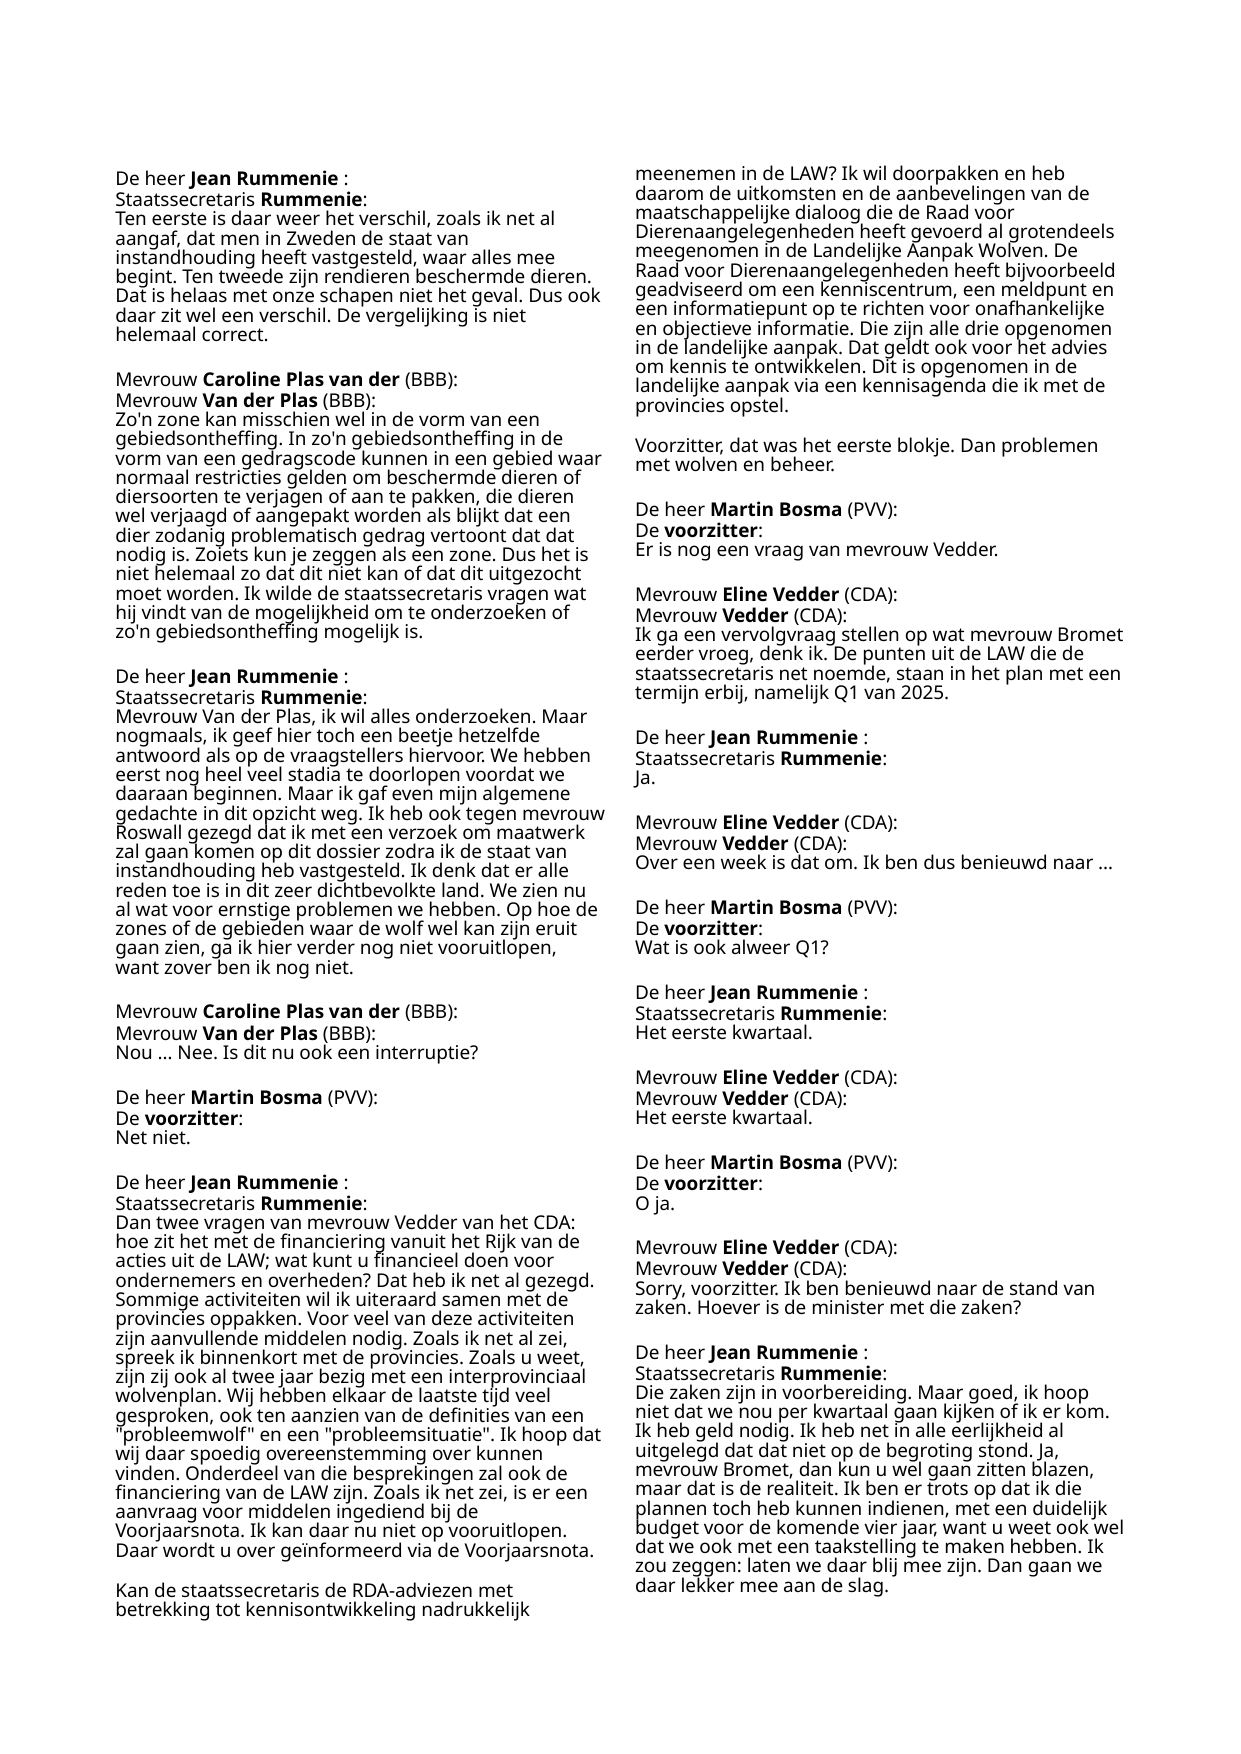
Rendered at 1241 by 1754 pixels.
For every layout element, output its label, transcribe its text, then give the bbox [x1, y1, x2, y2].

text De heer Jean Rummenie : [635, 724, 1125, 750]
text Dan twee vragen van mevrouw Vedder van het CDA: hoe zit het met de financiering vanuit het Rijk van de acties uit de LAW; wat kunt u financieel doen voor ondernemers en overheden? Dat heb ik net al gezegd. Sommige activiteiten wil ik uiteraard samen met de provincies oppakken. Voor veel van deze activiteiten zijn aanvullende middelen nodig. Zoals ik net al zei, spreek ik binnenkort met de provincies. Zoals u weet, zijn zij ook al twee jaar bezig met een interprovinciaal wolvenplan. Wij hebben elkaar de laatste tijd veel gesproken, ook ten aanzien van de definities van een "probleemwolf" en een "probleemsituatie". Ik hoop dat wij daar spoedig overeenstemming over kunnen vinden. Onderdeel van die besprekingen zal ook de financiering van de LAW zijn. Zoals ik net zei, is er een aanvraag voor middelen ingediend bij de Voorjaarsnota. Ik kan daar nu niet op vooruitlopen. Daar wordt u over geïnformeerd via de Voorjaarsnota. [115, 1214, 605, 1561]
text Kan de staatssecretaris de RDA-adviezen met betrekking tot kennisontwikkeling nadrukkelijk [115, 1582, 605, 1620]
text Sorry, voorzitter. Ik ben benieuwd naar de stand van zaken. Hoever is de minister met die zaken? [635, 1279, 1125, 1318]
text De heer Martin Bosma (PVV): [115, 1084, 605, 1109]
text Wat is ook alweer Q1? [635, 939, 1125, 958]
text Net niet. [115, 1129, 605, 1148]
text Mevrouw Eline Vedder (CDA): [635, 581, 1125, 607]
text Mevrouw Vedder (CDA): [635, 1260, 1125, 1279]
text Staatssecretaris Rummenie: [115, 689, 605, 708]
text Mevrouw Eline Vedder (CDA): [635, 809, 1125, 835]
text De heer Jean Rummenie : [635, 979, 1125, 1005]
text Het eerste kwartaal. [635, 1109, 1125, 1129]
text De heer Martin Bosma (PVV): [635, 1149, 1125, 1175]
text Mevrouw Eline Vedder (CDA): [635, 1064, 1125, 1090]
text Er is nog een vraag van mevrouw Vedder. [635, 541, 1125, 560]
text meenemen in de LAW? Ik wil doorpakken en heb daarom de uitkomsten en de aanbevelingen van de maatschappelijke dialoog die de Raad voor Dierenaangelegenheden heeft gevoerd al grotendeels meegenomen in de Landelijke Aanpak Wolven. De Raad voor Dierenaangelegenheden heeft bijvoorbeeld geadviseerd om een kenniscentrum, een meldpunt en een informatiepunt op te richten voor onafhankelijke en objectieve informatie. Die zijn alle drie opgenomen in de landelijke aanpak. Dat geldt ook voor het advies om kennis te ontwikkelen. Dit is opgenomen in de landelijke aanpak via een kennisagenda die ik met de provincies opstel. [635, 165, 1125, 416]
text Mevrouw Caroline Plas van der (BBB): [115, 999, 605, 1024]
text Staatssecretaris Rummenie: [115, 1195, 605, 1214]
text Over een week is dat om. Ik ben dus benieuwd naar … [635, 854, 1125, 873]
text Mevrouw Van der Plas (BBB): [115, 1024, 605, 1044]
text Ten eerste is daar weer het verschil, zoals ik net al aangaf, dat men in Zweden de staat van instandhouding heeft vastgesteld, waar alles mee begint. Ten tweede zijn rendieren beschermde dieren. Dat is helaas met onze schapen niet het geval. Dus ook daar zit wel een verschil. De vergelijking is niet helemaal correct. [115, 210, 605, 345]
text Mevrouw Van der Plas, ik wil alles onderzoeken. Maar nogmaals, ik geef hier toch een beetje hetzelfde antwoord als op de vraagstellers hiervoor. We hebben eerst nog heel veel stadia te doorlopen voordat we daaraan beginnen. Maar ik gaf even mijn algemene gedachte in dit opzicht weg. Ik heb ook tegen mevrouw Roswall gezegd dat ik met een verzoek om maatwerk zal gaan komen op dit dossier zodra ik de staat van instandhouding heb vastgesteld. Ik denk dat er alle reden toe is in dit zeer dichtbevolkte land. We zien nu al wat voor ernstige problemen we hebben. Op hoe de zones of de gebieden waar de wolf wel kan zijn eruit gaan zien, ga ik hier verder nog niet vooruitlopen, want zover ben ik nog niet. [115, 708, 605, 978]
text Mevrouw Vedder (CDA): [635, 835, 1125, 854]
text Mevrouw Van der Plas (BBB): [115, 392, 605, 411]
text Voorzitter, dat was het eerste blokje. Dan problemen met wolven en beheer. [635, 437, 1125, 475]
text Staatssecretaris Rummenie: [635, 750, 1125, 769]
text Ja. [635, 769, 1125, 788]
text Staatssecretaris Rummenie: [635, 1365, 1125, 1384]
text Mevrouw Eline Vedder (CDA): [635, 1234, 1125, 1260]
text Mevrouw Vedder (CDA): [635, 607, 1125, 626]
text De heer Jean Rummenie : [115, 663, 605, 689]
text Het eerste kwartaal. [635, 1024, 1125, 1043]
text Staatssecretaris Rummenie: [635, 1005, 1125, 1024]
text Mevrouw Caroline Plas van der (BBB): [115, 366, 605, 392]
text De voorzitter: [635, 1175, 1125, 1194]
text De heer Martin Bosma (PVV): [635, 894, 1125, 920]
text De heer Jean Rummenie : [115, 1169, 605, 1195]
text De heer Jean Rummenie : [115, 165, 605, 191]
text Ik ga een vervolgvraag stellen op wat mevrouw Bromet eerder vroeg, denk ik. De punten uit de LAW die de staatssecretaris net noemde, staan in het plan met een termijn erbij, namelijk Q1 van 2025. [635, 626, 1125, 703]
text De heer Jean Rummenie : [635, 1339, 1125, 1365]
text O ja. [635, 1194, 1125, 1214]
text De voorzitter: [635, 920, 1125, 939]
text Zo'n zone kan misschien wel in de vorm van een gebiedsontheffing. In zo'n gebiedsontheffing in de vorm van een gedragscode kunnen in een gebied waar normaal restricties gelden om beschermde dieren of diersoorten te verjagen of aan te pakken, die dieren wel verjaagd of aangepakt worden als blijkt dat een dier zodanig problematisch gedrag vertoont dat dat nodig is. Zoiets kun je zeggen als een zone. Dus het is niet helemaal zo dat dit niet kan of dat dit uitgezocht moet worden. Ik wilde de staatssecretaris vragen wat hij vindt van de mogelijkheid om te onderzoeken of zo'n gebiedsontheffing mogelijk is. [115, 411, 605, 642]
text Nou … Nee. Is dit nu ook een interruptie? [115, 1044, 605, 1063]
text De heer Martin Bosma (PVV): [635, 496, 1125, 522]
text De voorzitter: [115, 1109, 605, 1129]
text Staatssecretaris Rummenie: [115, 191, 605, 210]
text Die zaken zijn in voorbereiding. Maar goed, ik hoop niet dat we nou per kwartaal gaan kijken of ik er kom. Ik heb geld nodig. Ik heb net in alle eerlijkheid al uitgelegd dat dat niet op de begroting stond. Ja, mevrouw Bromet, dan kun u wel gaan zitten blazen, maar dat is de realiteit. Ik ben er trots op dat ik die plannen toch heb kunnen indienen, met een duidelijk budget voor de komende vier jaar, want u weet ook wel dat we ook met een taakstelling te maken hebben. Ik zou zeggen: laten we daar blij mee zijn. Dan gaan we daar lekker mee aan de slag. [635, 1384, 1125, 1596]
text De voorzitter: [635, 522, 1125, 541]
text Mevrouw Vedder (CDA): [635, 1090, 1125, 1109]
